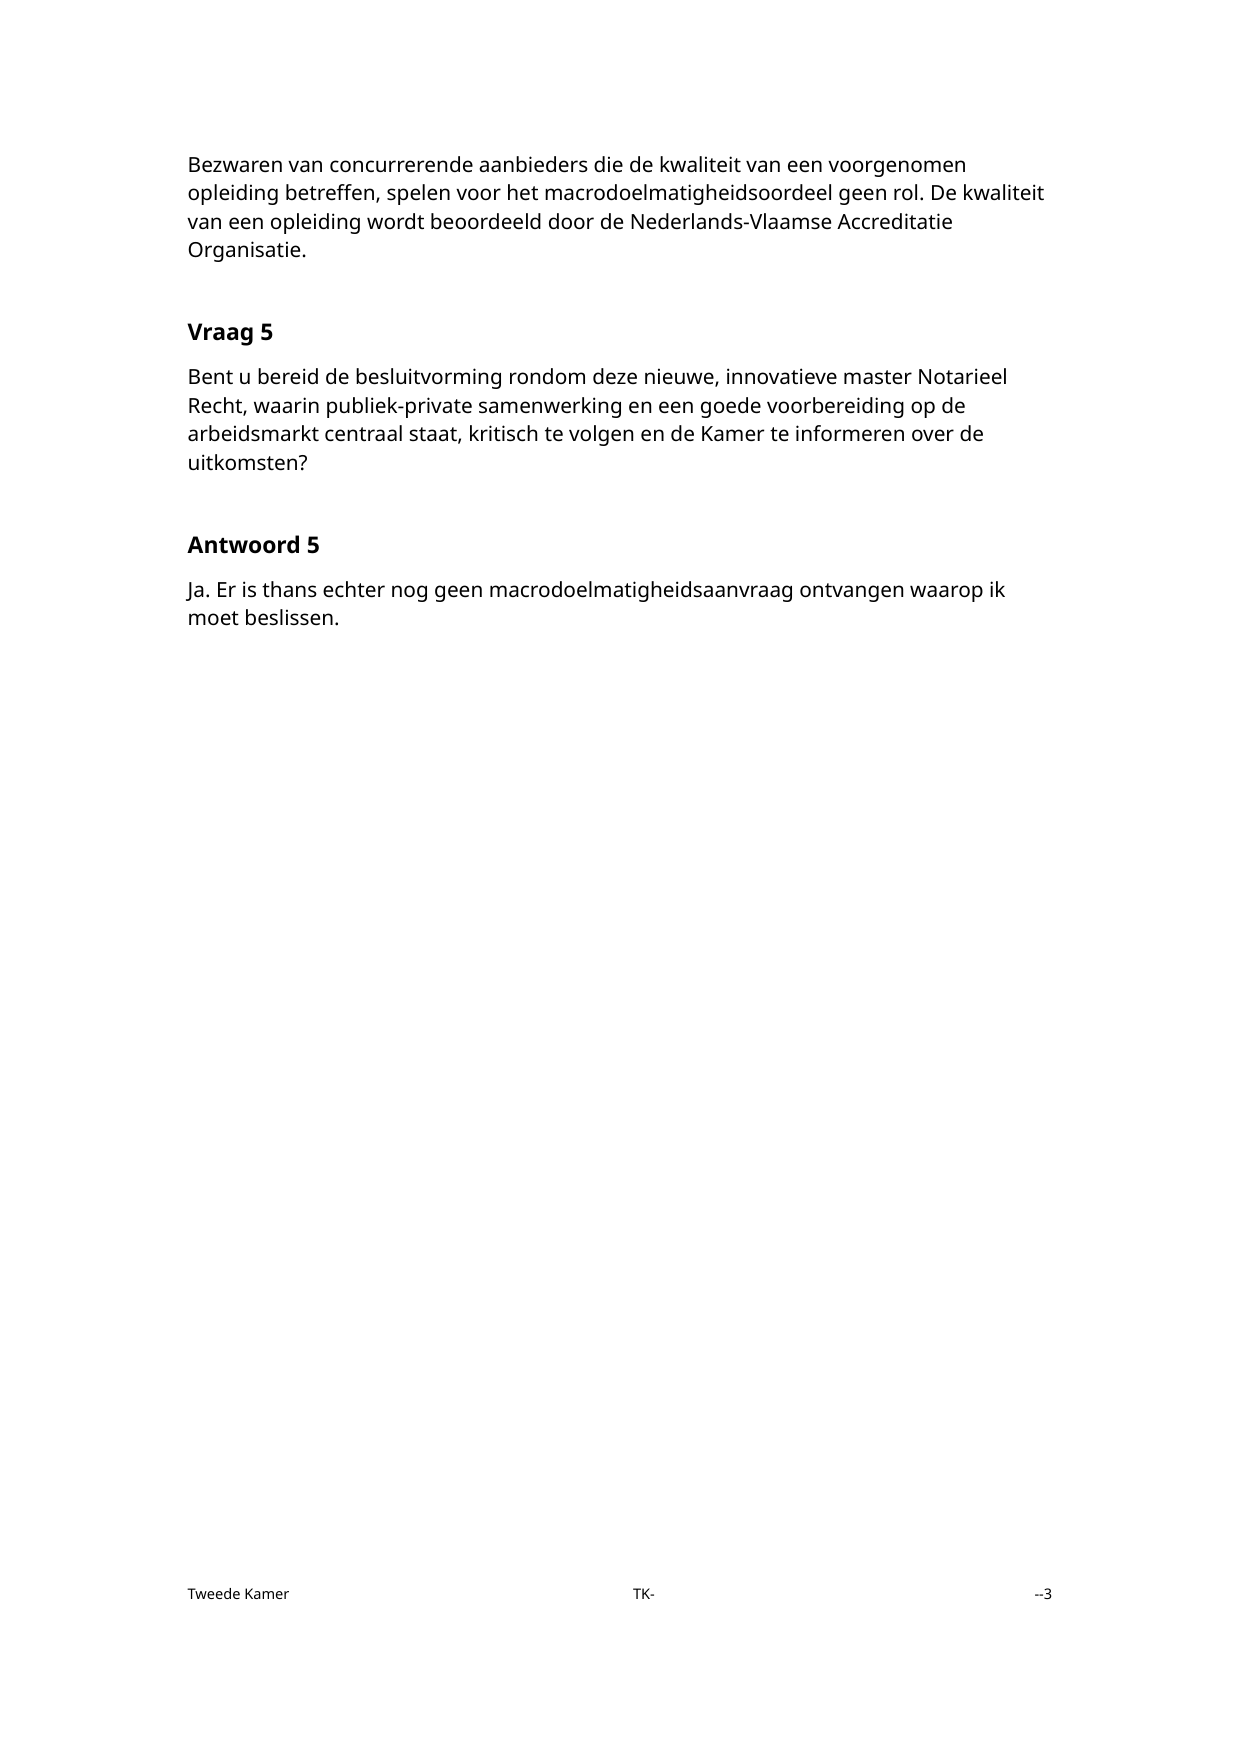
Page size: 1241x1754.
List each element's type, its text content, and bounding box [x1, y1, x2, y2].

text Ja. Er is thans echter nog geen macrodoelmatigheidsaanvraag ontvangen waarop ik moet beslissen. [187, 575, 1053, 632]
subtitle Antwoord 5 [187, 529, 1053, 560]
subtitle Vraag 5 [187, 316, 1053, 347]
text Bent u bereid de besluitvorming rondom deze nieuwe, innovatieve master Notarieel Recht, waarin publiek-private samenwerking en een goede voorbereiding op de arbeidsmarkt centraal staat, kritisch te volgen en de Kamer te informeren over de uitkomsten? [187, 362, 1053, 476]
text Bezwaren van concurrerende aanbieders die de kwaliteit van een voorgenomen opleiding betreffen, spelen voor het macrodoelmatigheidsoordeel geen rol. De kwaliteit van een opleiding wordt beoordeeld door de Nederlands-Vlaamse Accreditatie Organisatie. [187, 150, 1053, 264]
